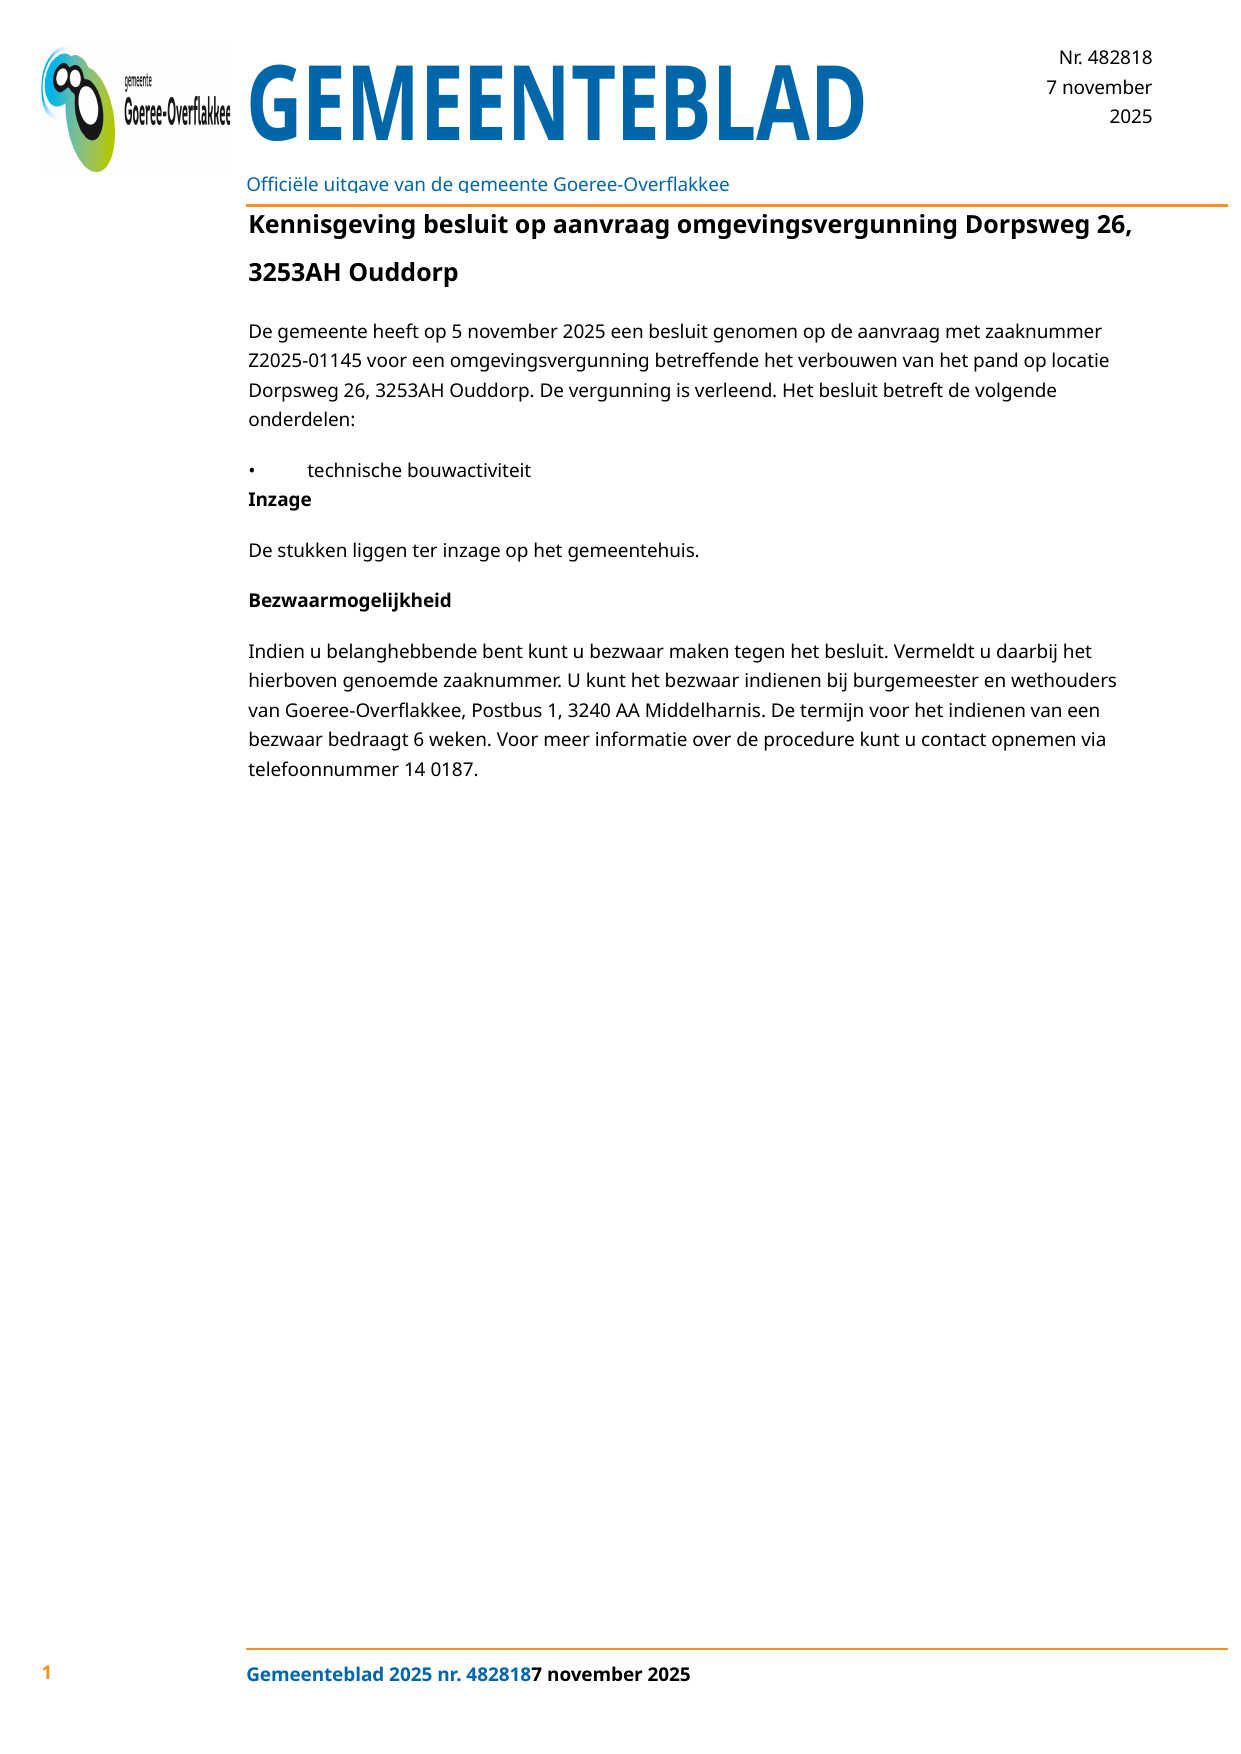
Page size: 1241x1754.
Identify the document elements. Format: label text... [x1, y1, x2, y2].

text Kennisgeving besluit op aanvraag omgevingsvergunning Dorpsweg 26, 3253AH Ouddorp [248, 207, 1152, 288]
text Inzage [248, 487, 1152, 512]
list technische bouwactiviteit [248, 457, 1152, 483]
picture [41, 47, 231, 172]
text Bezwaarmogelijkheid [248, 587, 1152, 613]
text Indien u belanghebbende bent kunt u bezwaar maken tegen het besluit. Vermeldt u daarbij het hierboven genoemde zaaknummer. U kunt het bezwaar indienen bij burgemeester en wethouders van Goeree-Overflakkee, Postbus 1, 3240 AA Middelharnis. De termijn voor het indienen van een bezwaar bedraagt 6 weken. Voor meer informatie over de procedure kunt u contact opnemen via telefoonnummer 14 0187. [248, 638, 1152, 782]
text De stukken liggen ter inzage op het gemeentehuis. [248, 537, 1152, 563]
text De gemeente heeft op 5 november 2025 een besluit genomen op de aanvraag met zaaknummer Z2025-01145 voor een omgevingsvergunning betreffende het verbouwen van het pand op locatie Dorpsweg 26, 3253AH Ouddorp. De vergunning is verleend. Het besluit betreft de volgende onderdelen: [248, 318, 1152, 432]
